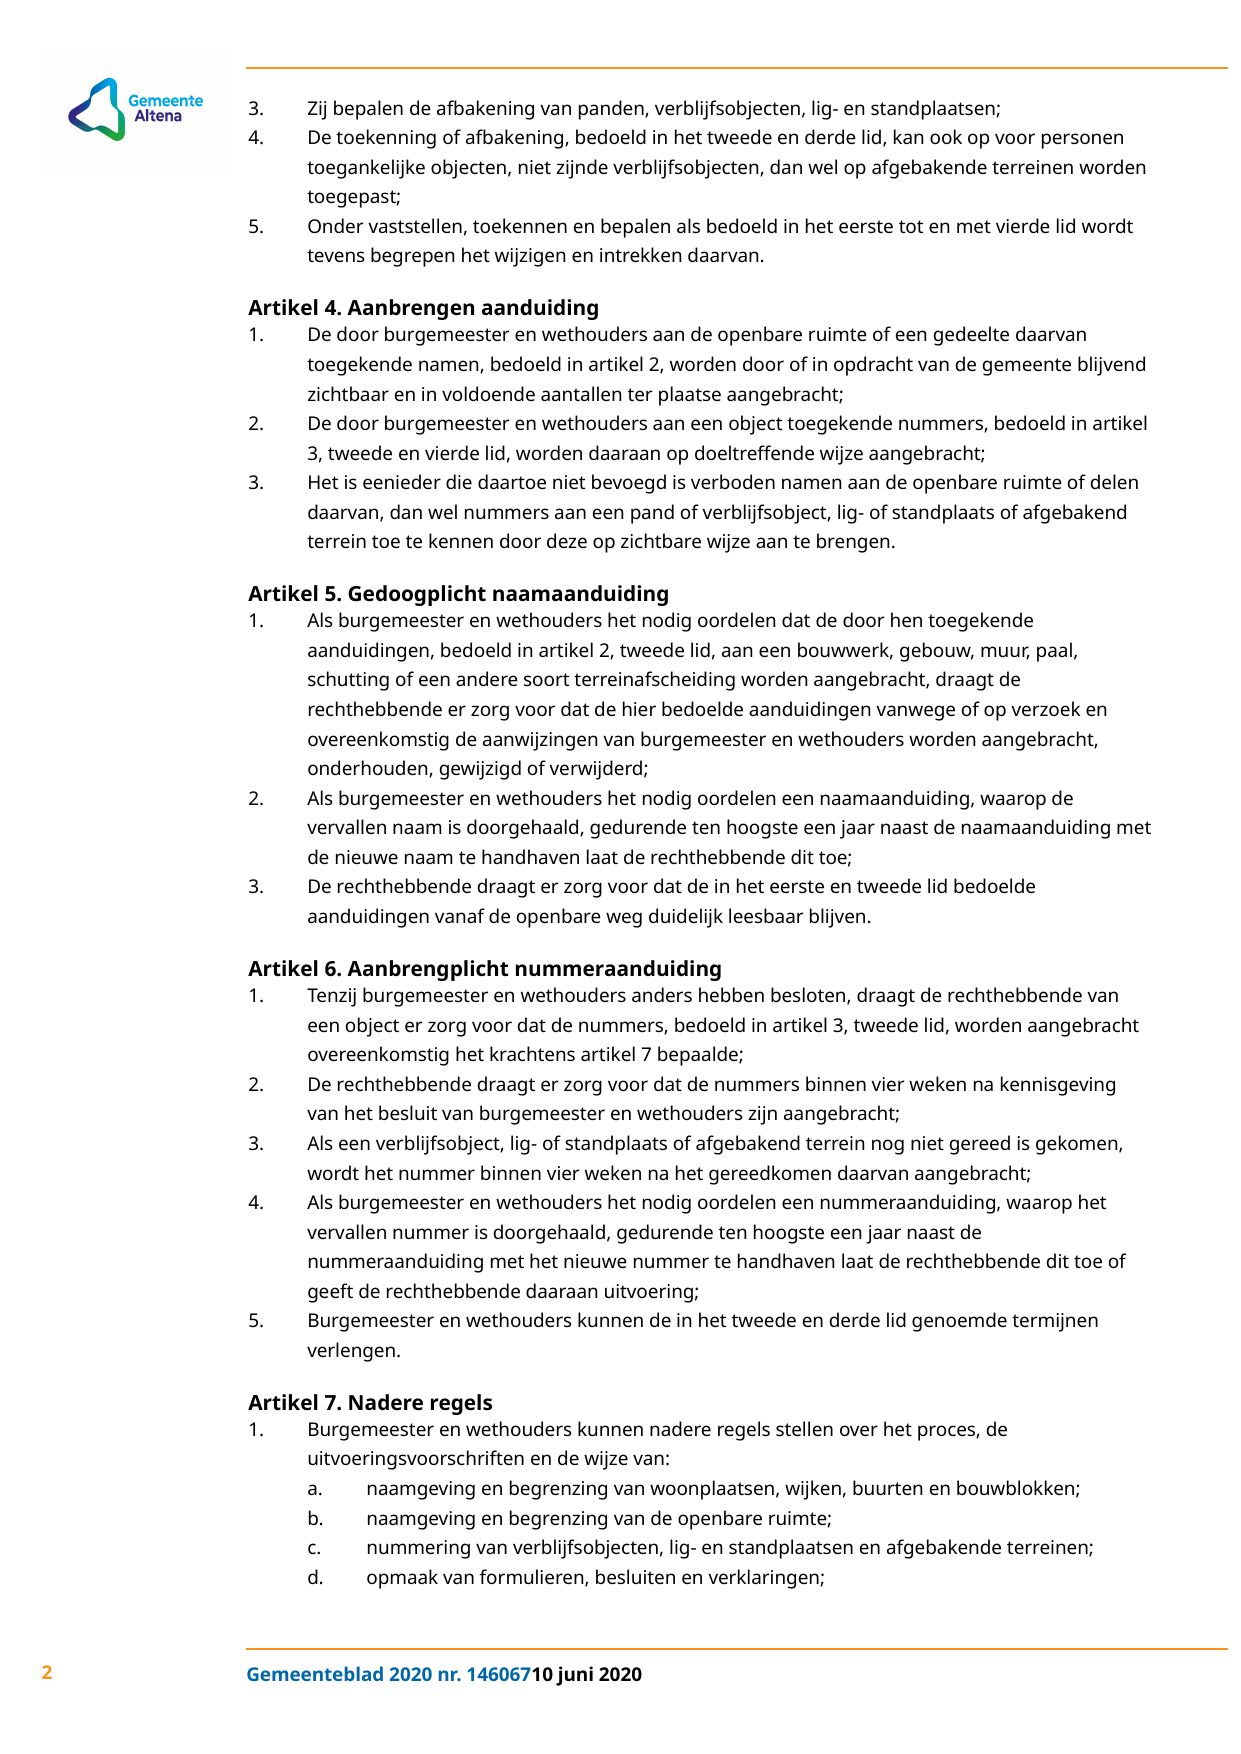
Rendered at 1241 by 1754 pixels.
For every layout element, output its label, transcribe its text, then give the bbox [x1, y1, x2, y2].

list Tenzij burgemeester en wethouders anders hebben besloten, draagt de rechthebbende van een object er zorg voor dat de nummers, bedoeld in artikel 3, tweede lid, worden aangebracht overeenkomstig het krachtens artikel 7 bepaalde; [248, 982, 1152, 1067]
list naamgeving en begrenzing van woonplaatsen, wijken, buurten en bouwblokken; [307, 1475, 1152, 1501]
list Burgemeester en wethouders kunnen de in het tweede en derde lid genoemde termijnen verlengen. [248, 1308, 1152, 1363]
list nummering van verblijfsobjecten, lig- en standplaatsen en afgebakende terreinen; [307, 1534, 1152, 1560]
list Burgemeester en wethouders kunnen nadere regels stellen over het proces, de uitvoeringsvoorschriften en de wijze van: [248, 1416, 1152, 1471]
list De rechthebbende draagt er zorg voor dat de in het eerste en tweede lid bedoelde aanduidingen vanaf de openbare weg duidelijk leesbaar blijven. [248, 874, 1152, 929]
text Artikel 7. Nadere regels [248, 1388, 1152, 1416]
list Onder vaststellen, toekennen en bepalen als bedoeld in het eerste tot en met vierde lid wordt tevens begrepen het wijzigen en intrekken daarvan. [248, 213, 1152, 268]
list Als burgemeester en wethouders het nodig oordelen een nummeraanduiding, waarop het vervallen nummer is doorgehaald, gedurende ten hoogste een jaar naast de nummeraanduiding met het nieuwe nummer te handhaven laat de rechthebbende dit toe of geeft de rechthebbende daaraan uitvoering; [248, 1189, 1152, 1304]
text Artikel 5. Gedoogplicht naamaanduiding [248, 579, 1152, 607]
text Artikel 4. Aanbrengen aanduiding [248, 293, 1152, 322]
list Als een verblijfsobject, lig- of standplaats of afgebakend terrein nog niet gereed is gekomen, wordt het nummer binnen vier weken na het gereedkomen daarvan aangebracht; [248, 1130, 1152, 1185]
list naamgeving en begrenzing van de openbare ruimte; [307, 1505, 1152, 1531]
list Als burgemeester en wethouders het nodig oordelen dat de door hen toegekende aanduidingen, bedoeld in artikel 2, tweede lid, aan een bouwwerk, gebouw, muur, paal, schutting of een andere soort terreinafscheiding worden aangebracht, draagt de rechthebbende er zorg voor dat de hier bedoelde aanduidingen vanwege of op verzoek en overeenkomstig de aanwijzingen van burgemeester en wethouders worden aangebracht, onderhouden, gewijzigd of verwijderd; [248, 607, 1152, 781]
list De door burgemeester en wethouders aan een object toegekende nummers, bedoeld in artikel 3, tweede en vierde lid, worden daaraan op doeltreffende wijze aangebracht; [248, 410, 1152, 466]
list opmaak van formulieren, besluiten en verklaringen; [307, 1564, 1152, 1590]
picture [41, 47, 231, 172]
list De toekenning of afbakening, bedoeld in het tweede en derde lid, kan ook op voor personen toegankelijke objecten, niet zijnde verblijfsobjecten, dan wel op afgebakende terreinen worden toegepast; [248, 124, 1152, 209]
list Zij bepalen de afbakening van panden, verblijfsobjecten, lig- en standplaatsen; [248, 95, 1152, 121]
list De door burgemeester en wethouders aan de openbare ruimte of een gedeelte daarvan toegekende namen, bedoeld in artikel 2, worden door of in opdracht van de gemeente blijvend zichtbaar en in voldoende aantallen ter plaatse aangebracht; [248, 322, 1152, 406]
text Artikel 6. Aanbrengplicht nummeraanduiding [248, 954, 1152, 982]
list Het is eenieder die daartoe niet bevoegd is verboden namen aan de openbare ruimte of delen daarvan, dan wel nummers aan een pand of verblijfsobject, lig- of standplaats of afgebakend terrein toe te kennen door deze op zichtbare wijze aan te brengen. [248, 469, 1152, 554]
list De rechthebbende draagt er zorg voor dat de nummers binnen vier weken na kennisgeving van het besluit van burgemeester en wethouders zijn aangebracht; [248, 1071, 1152, 1126]
list Als burgemeester en wethouders het nodig oordelen een naamaanduiding, waarop de vervallen naam is doorgehaald, gedurende ten hoogste een jaar naast de naamaanduiding met de nieuwe naam te handhaven laat de rechthebbende dit toe; [248, 785, 1152, 870]
